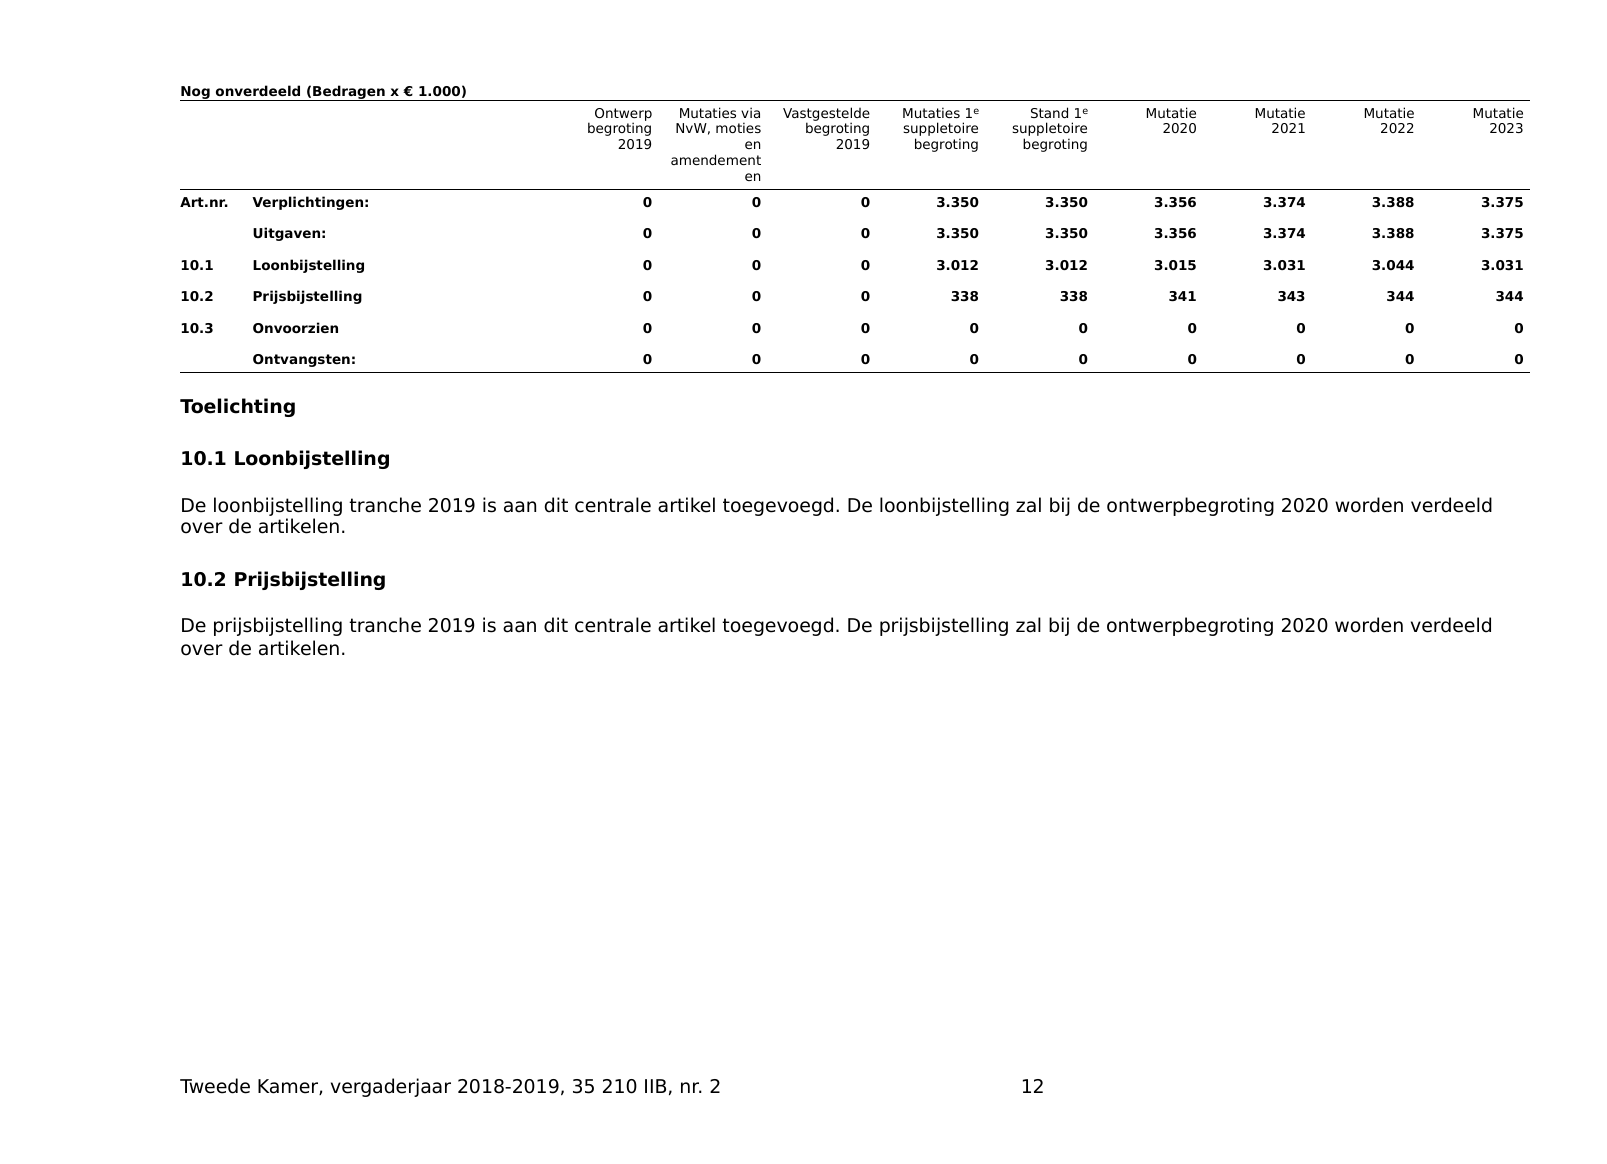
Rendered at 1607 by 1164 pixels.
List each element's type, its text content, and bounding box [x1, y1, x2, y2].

table_cell 0 [1203, 320, 1311, 336]
table_cell Vastgestelde begroting 2019 [767, 101, 876, 189]
table_cell [180, 226, 247, 242]
table_cell [1311, 336, 1420, 352]
table_cell 0 [1094, 352, 1202, 372]
table_cell [247, 273, 549, 289]
table_cell [1420, 242, 1529, 257]
table_cell [1203, 210, 1311, 226]
table_cell [876, 210, 985, 226]
table_cell 3.388 [1311, 190, 1420, 210]
table_cell 3.350 [876, 226, 985, 242]
subtitle Toelichting [180, 396, 1529, 417]
table_cell [876, 336, 985, 352]
table_cell [549, 273, 658, 289]
table_cell 0 [767, 226, 876, 242]
table_cell [180, 336, 247, 352]
table_cell [985, 305, 1094, 320]
table_cell [1203, 305, 1311, 320]
table_cell 344 [1311, 289, 1420, 305]
table_cell 3.012 [985, 258, 1094, 273]
table_cell Mutaties via NvW, moties en amendementen [658, 101, 767, 189]
table_cell 0 [658, 320, 767, 336]
table_cell [1094, 242, 1202, 257]
table_cell 3.350 [985, 226, 1094, 242]
table_cell [1311, 242, 1420, 257]
table_cell [1203, 336, 1311, 352]
table_cell 0 [549, 352, 658, 372]
table_cell [549, 210, 658, 226]
table_cell 0 [549, 226, 658, 242]
table_cell Prijsbijstelling [247, 289, 549, 305]
table_cell 10.2 [180, 289, 247, 305]
table_cell 3.375 [1420, 226, 1529, 242]
table_cell [985, 336, 1094, 352]
table_cell [767, 242, 876, 257]
table_cell 0 [985, 352, 1094, 372]
table_cell [180, 273, 247, 289]
table_cell 3.388 [1311, 226, 1420, 242]
table_cell 3.012 [876, 258, 985, 273]
table_cell [1094, 336, 1202, 352]
table_cell [1311, 210, 1420, 226]
table_cell 0 [549, 258, 658, 273]
table_cell 0 [658, 226, 767, 242]
table_cell 0 [1203, 352, 1311, 372]
table_cell 0 [549, 190, 658, 210]
table_cell [1420, 305, 1529, 320]
table_cell [247, 210, 549, 226]
table_cell 0 [1311, 352, 1420, 372]
table_cell 0 [549, 289, 658, 305]
table_cell [1094, 305, 1202, 320]
table_cell 3.015 [1094, 258, 1202, 273]
table_cell [1094, 210, 1202, 226]
table_cell 0 [549, 320, 658, 336]
table_cell Stand 1e suppletoire begroting [985, 101, 1094, 189]
table_cell Mutatie 2023 [1420, 101, 1529, 189]
table_cell 341 [1094, 289, 1202, 305]
table_cell 0 [767, 352, 876, 372]
table_cell 0 [658, 258, 767, 273]
table_cell [985, 242, 1094, 257]
table_cell 0 [767, 190, 876, 210]
table_cell 0 [767, 289, 876, 305]
table_cell 3.375 [1420, 190, 1529, 210]
table_cell Ontvangsten: [247, 352, 549, 372]
table_cell Mutaties 1e suppletoire begroting [876, 101, 985, 189]
table_header Nog onverdeeld (Bedragen x € 1.000) [180, 84, 1529, 100]
table_cell [1203, 273, 1311, 289]
table_cell [658, 336, 767, 352]
table_cell 3.044 [1311, 258, 1420, 273]
table_cell [767, 305, 876, 320]
table_cell 338 [876, 289, 985, 305]
table_cell 0 [767, 258, 876, 273]
table_cell Art.nr. [180, 190, 247, 210]
table_cell [658, 242, 767, 257]
table_cell [876, 273, 985, 289]
table_cell Mutatie 2022 [1311, 101, 1420, 189]
table_cell 0 [1420, 352, 1529, 372]
table_cell Loonbijstelling [247, 258, 549, 273]
table_cell Mutatie 2020 [1094, 101, 1202, 189]
table_cell [1420, 336, 1529, 352]
table_cell 0 [1311, 320, 1420, 336]
table_cell 3.374 [1203, 190, 1311, 210]
table_cell [1311, 273, 1420, 289]
table_cell 343 [1203, 289, 1311, 305]
table_cell [180, 101, 247, 189]
table_cell [247, 336, 549, 352]
table_cell [180, 210, 247, 226]
table_cell Mutatie 2021 [1203, 101, 1311, 189]
table_cell [180, 352, 247, 372]
table_cell Uitgaven: [247, 226, 549, 242]
table_cell 0 [876, 352, 985, 372]
table_cell [549, 242, 658, 257]
text De loonbijstelling tranche 2019 is aan dit centrale artikel toegevoegd. De loonbijstelling zal bij de ontwerpbegroting 2020 worden verdeeld over de artikelen. [180, 494, 1529, 538]
subtitle 10.1 Loonbijstelling [180, 447, 1529, 469]
table_cell [549, 305, 658, 320]
table_cell 0 [767, 320, 876, 336]
table_cell 10.1 [180, 258, 247, 273]
table_cell 0 [1094, 320, 1202, 336]
table_cell Ontwerp begroting 2019 [549, 101, 658, 189]
table_cell [1420, 273, 1529, 289]
subtitle 10.2 Prijsbijstelling [180, 568, 1529, 590]
table_cell [1420, 210, 1529, 226]
table_cell 3.031 [1420, 258, 1529, 273]
table_cell [767, 210, 876, 226]
table_cell 338 [985, 289, 1094, 305]
table_cell [247, 101, 549, 189]
table_cell 3.356 [1094, 190, 1202, 210]
table_cell [767, 336, 876, 352]
table_cell 0 [985, 320, 1094, 336]
table_cell [247, 242, 549, 257]
table_cell 3.374 [1203, 226, 1311, 242]
table_cell 0 [658, 289, 767, 305]
table_cell [658, 210, 767, 226]
text De prijsbijstelling tranche 2019 is aan dit centrale artikel toegevoegd. De prijsbijstelling zal bij de ontwerpbegroting 2020 worden verdeeld over de artikelen. [180, 615, 1529, 659]
table_cell 344 [1420, 289, 1529, 305]
table_cell [876, 305, 985, 320]
table_cell [876, 242, 985, 257]
table_cell [247, 305, 549, 320]
table_cell [985, 273, 1094, 289]
table_cell [985, 210, 1094, 226]
table_cell 0 [1420, 320, 1529, 336]
table_cell Verplichtingen: [247, 190, 549, 210]
table_cell 0 [876, 320, 985, 336]
table_cell [1311, 305, 1420, 320]
table_cell [1094, 273, 1202, 289]
table_cell [658, 305, 767, 320]
table_cell [767, 273, 876, 289]
table_cell Onvoorzien [247, 320, 549, 336]
table_cell 10.3 [180, 320, 247, 336]
table_cell [549, 336, 658, 352]
table_cell [658, 273, 767, 289]
table_cell [180, 305, 247, 320]
table_cell 3.356 [1094, 226, 1202, 242]
table_cell 3.031 [1203, 258, 1311, 273]
table_cell 3.350 [985, 190, 1094, 210]
table_cell 0 [658, 352, 767, 372]
table_cell 0 [658, 190, 767, 210]
table_cell [1203, 242, 1311, 257]
table_cell 3.350 [876, 190, 985, 210]
table_cell [180, 242, 247, 257]
